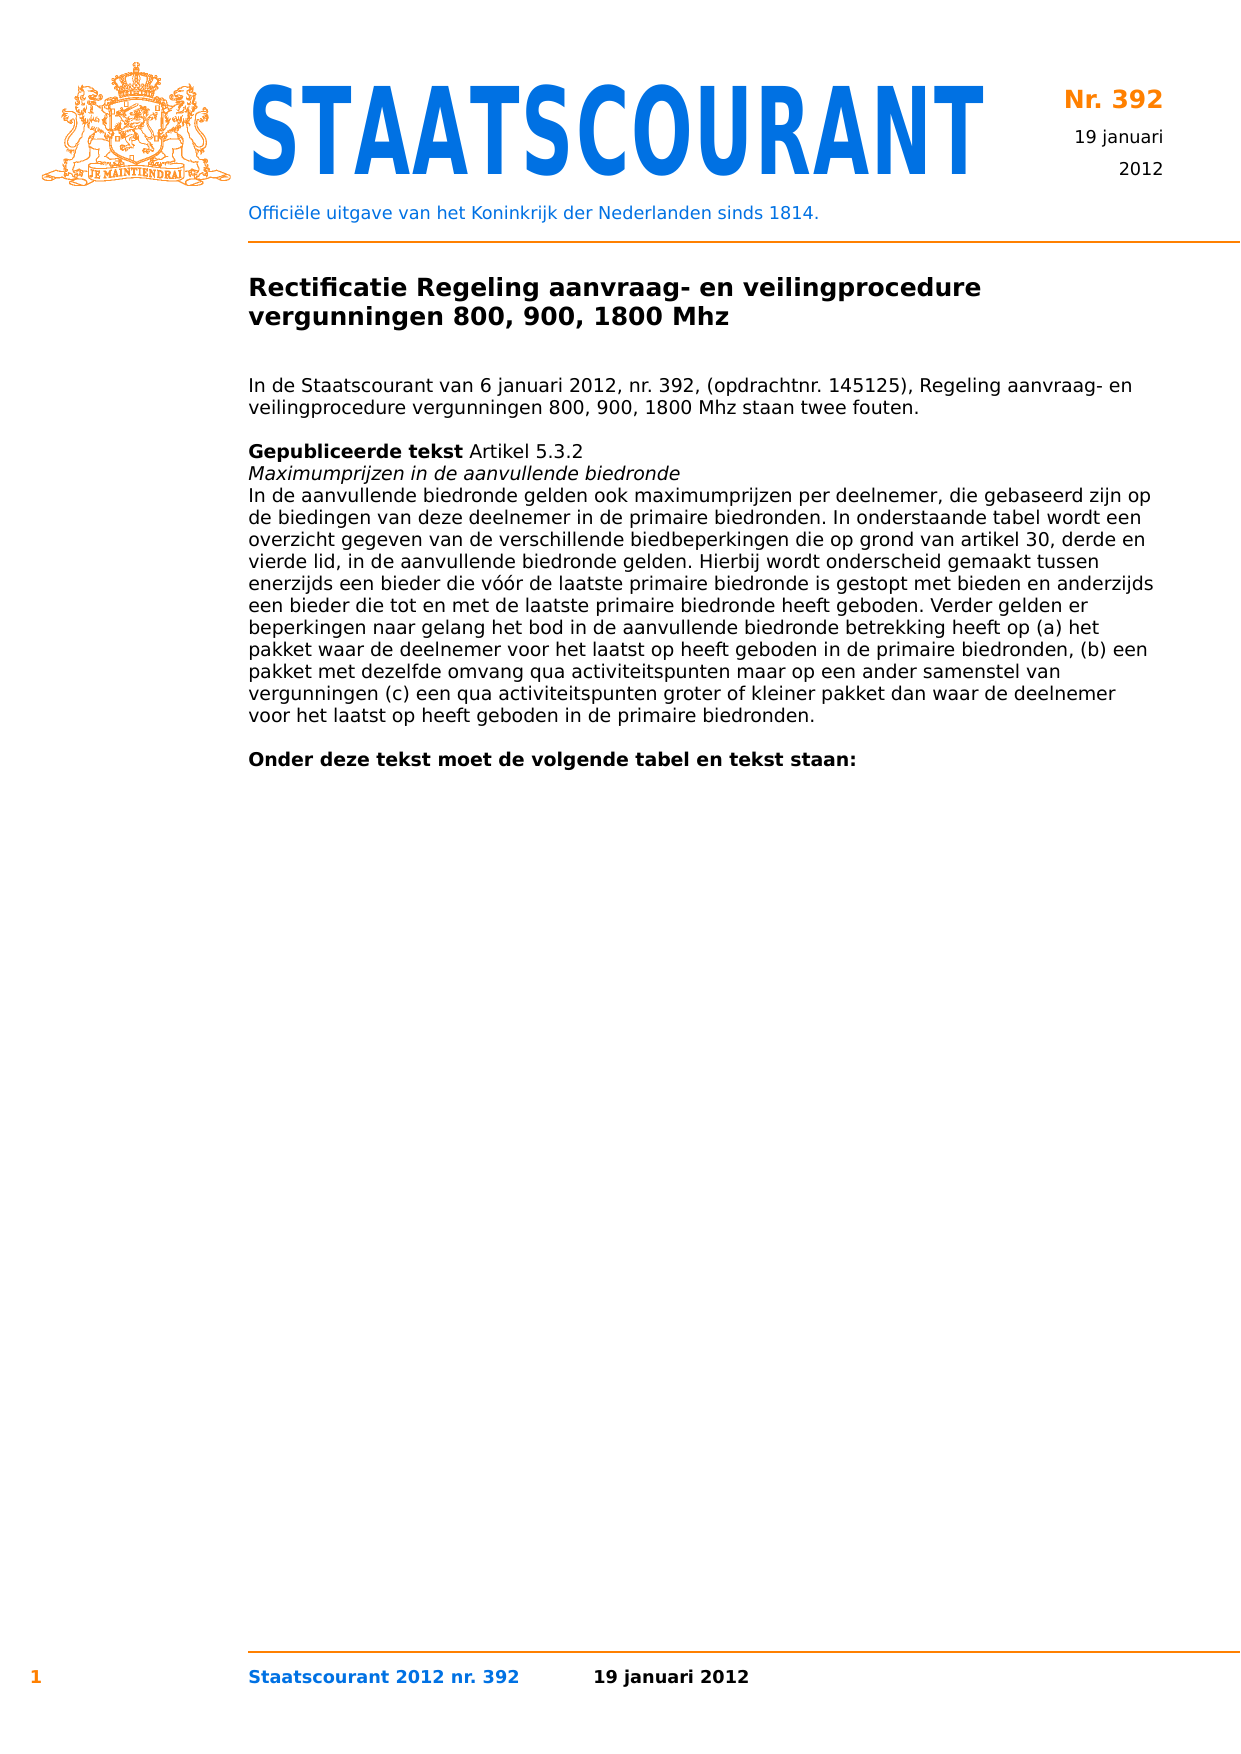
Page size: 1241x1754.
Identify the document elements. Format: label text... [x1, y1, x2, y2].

text In de aanvullende biedronde gelden ook maximumprijzen per deelnemer, die gebaseerd zijn op de biedingen van deze deelnemer in de primaire biedronden. In onderstaande tabel wordt een overzicht gegeven van de verschillende biedbeperkingen die op grond van artikel 30, derde en vierde lid, in de aanvullende biedronde gelden. Hierbij wordt onderscheid gemaakt tussen enerzijds een bieder die vóór de laatste primaire biedronde is gestopt met bieden en anderzijds een bieder die tot en met de laatste primaire biedronde heeft geboden. Verder gelden er beperkingen naar gelang het bod in de aanvullende biedronde betrekking heeft op (a) het pakket waar de deelnemer voor het laatst op heeft geboden in de primaire biedronden, (b) een pakket met dezelfde omvang qua activiteitspunten maar op een ander samenstel van vergunningen (c) een qua activiteitspunten groter of kleiner pakket dan waar de deelnemer voor het laatst op heeft geboden in de primaire biedronden. [248, 485, 1163, 727]
text Gepubliceerde tekst Artikel 5.3.2 [248, 441, 1163, 463]
table_header Nr. 392 [998, 62, 1240, 121]
picture [41, 62, 231, 186]
table_header [25, 62, 248, 241]
table_cell 19 januari [998, 121, 1240, 153]
text Maximumprijzen in de aanvullende biedronde [248, 463, 1163, 485]
table_cell Officiële uitgave van het Koninkrijk der Nederlanden sinds 1814. [248, 203, 1240, 241]
text In de Staatscourant van 6 januari 2012, nr. 392, (opdrachtnr. 145125), Regeling aanvraag- en veilingprocedure vergunningen 800, 900, 1800 Mhz staan twee fouten. [248, 375, 1163, 419]
table_header STAATSCOURANT [248, 62, 998, 203]
text Onder deze tekst moet de volgende tabel en tekst staan: [248, 748, 1163, 771]
table_cell 2012 [998, 153, 1240, 203]
subtitle Rectificatie Regeling aanvraag- en veilingprocedure vergunningen 800, 900, 1800 Mhz [248, 273, 1163, 331]
